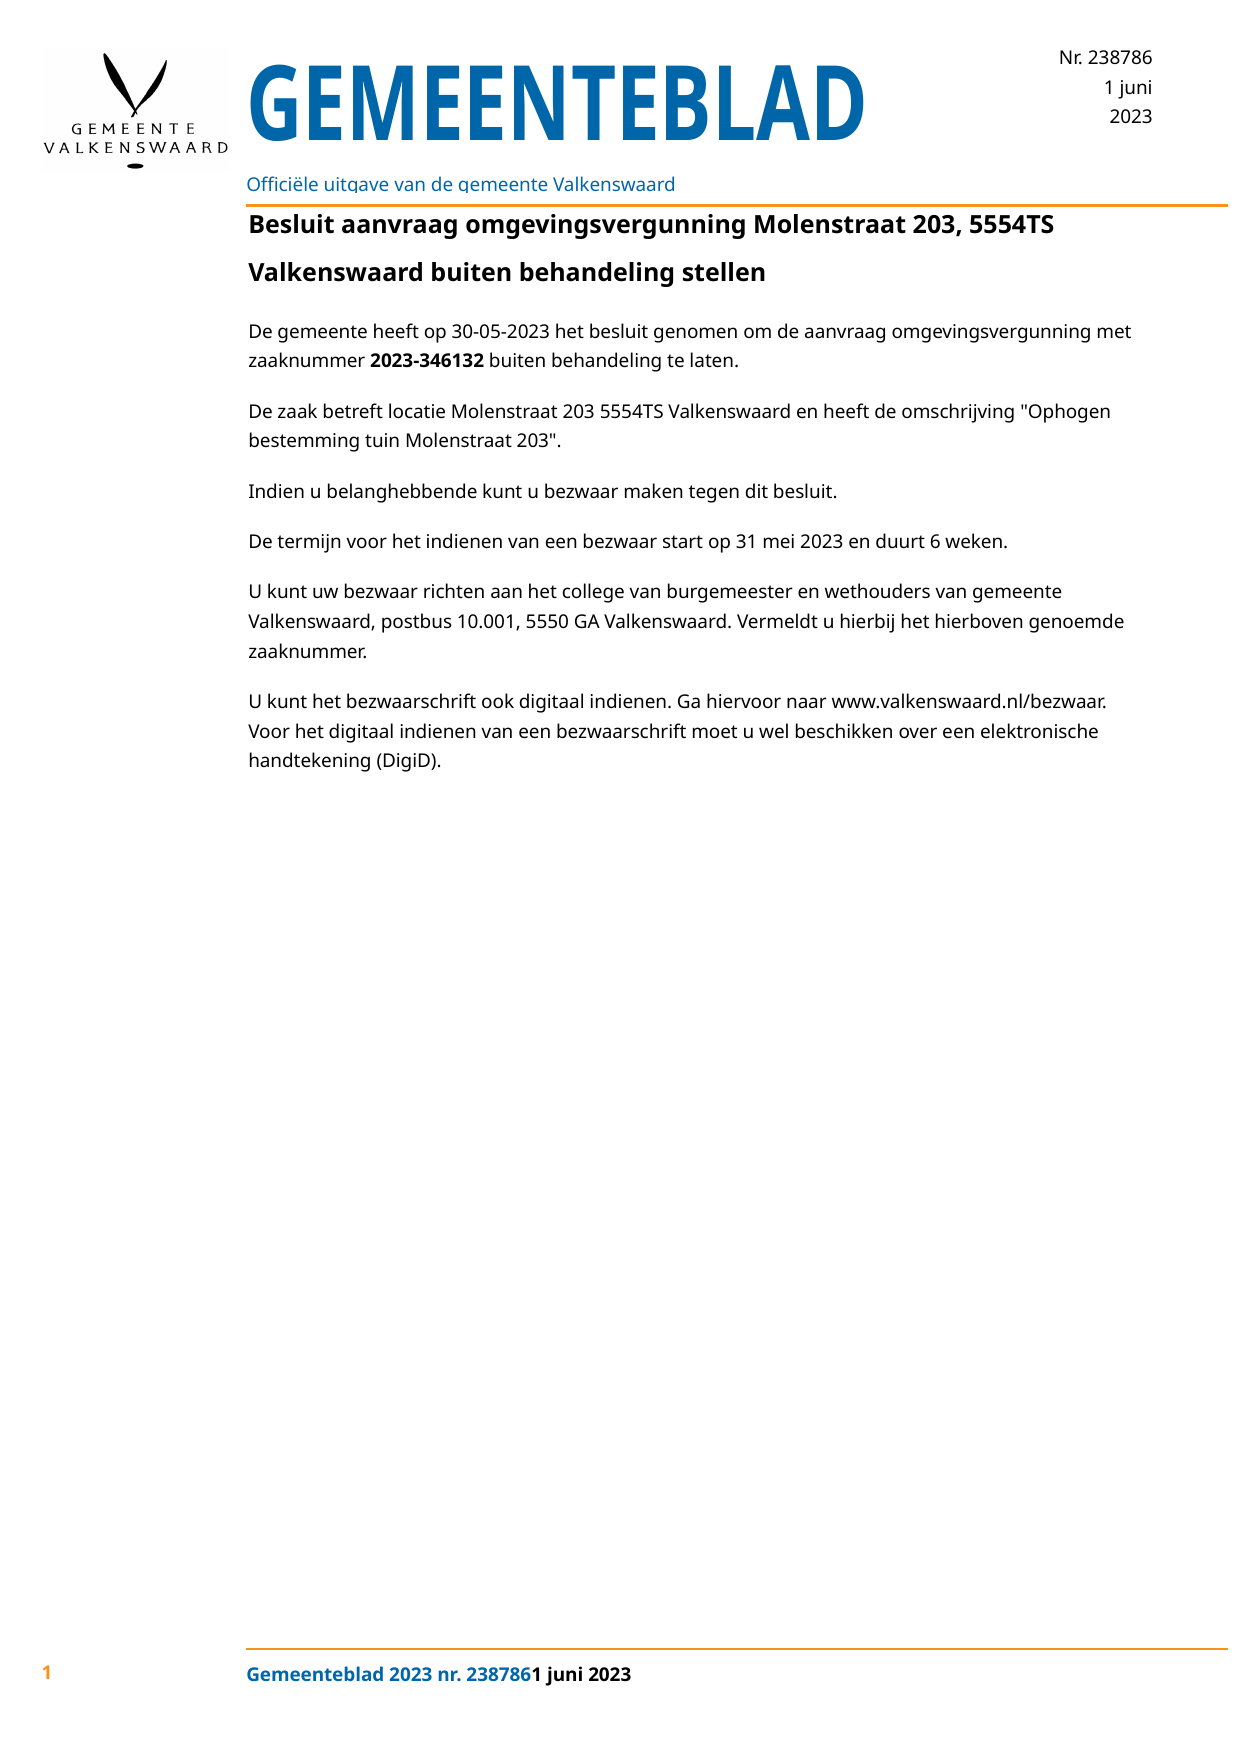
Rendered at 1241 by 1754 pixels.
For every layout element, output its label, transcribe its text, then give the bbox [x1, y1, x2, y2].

text De gemeente heeft op 30-05-2023 het besluit genomen om de aanvraag omgevingsvergunning met zaaknummer 2023-346132 buiten behandeling te laten. [248, 318, 1152, 373]
text U kunt het bezwaarschrift ook digitaal indienen. Ga hiervoor naar www.valkenswaard.nl/bezwaar. Voor het digitaal indienen van een bezwaarschrift moet u wel beschikken over een elektronische handtekening (DigiD). [248, 688, 1152, 773]
text U kunt uw bezwaar richten aan het college van burgemeester en wethouders van gemeente Valkenswaard, postbus 10.001, 5550 GA Valkenswaard. Vermeldt u hierbij het hierboven genoemde zaaknummer. [248, 579, 1152, 664]
text Besluit aanvraag omgevingsvergunning Molenstraat 203, 5554TS Valkenswaard buiten behandeling stellen [248, 207, 1152, 288]
text De zaak betreft locatie Molenstraat 203 5554TS Valkenswaard en heeft de omschrijving "Ophogen bestemming tuin Molenstraat 203". [248, 398, 1152, 453]
picture [41, 47, 231, 172]
text Indien u belanghebbende kunt u bezwaar maken tegen dit besluit. [248, 478, 1152, 504]
text De termijn voor het indienen van een bezwaar start op 31 mei 2023 en duurt 6 weken. [248, 528, 1152, 554]
